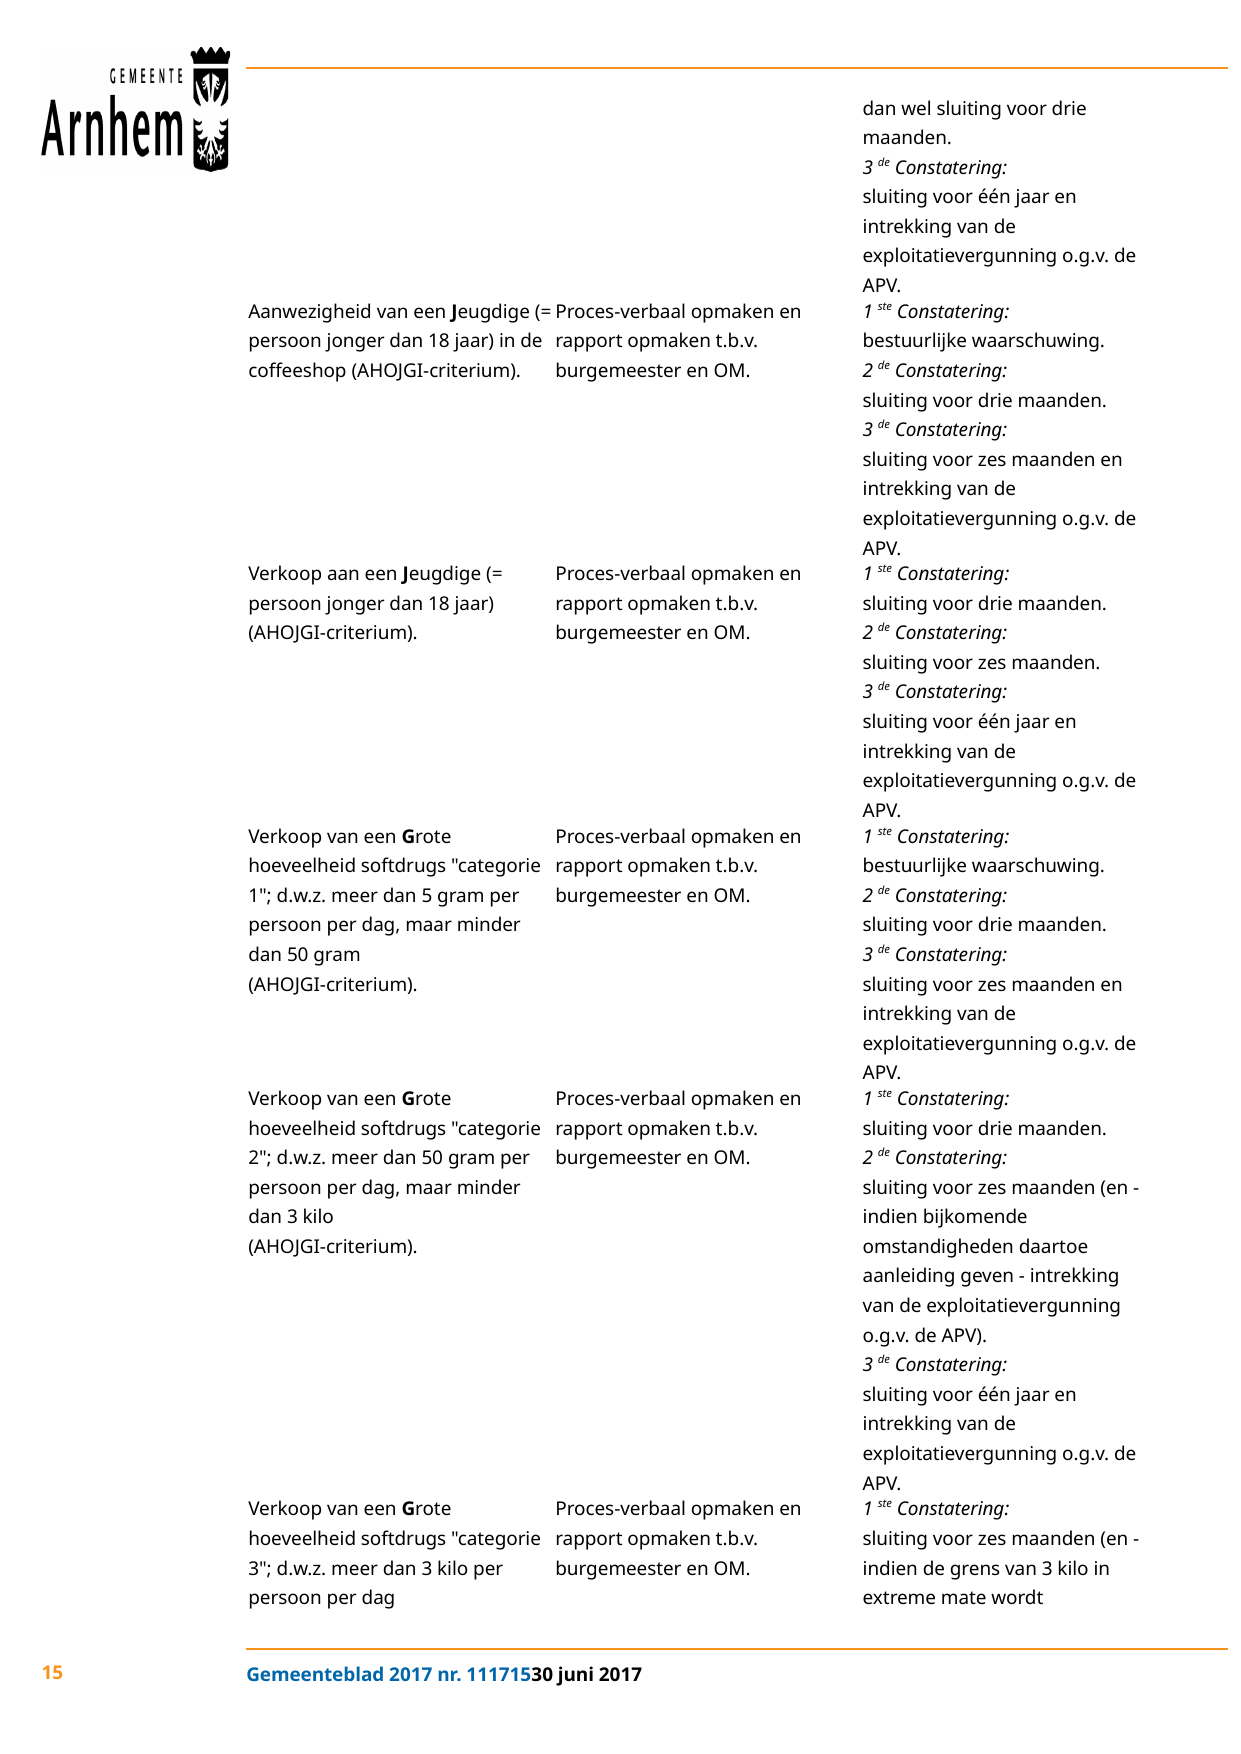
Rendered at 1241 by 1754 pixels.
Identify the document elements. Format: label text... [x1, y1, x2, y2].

table_cell Aanwezigheid van een Jeugdige (= persoon jonger dan 18 jaar) in de coffeeshop (AHOJGI-criterium). [248, 298, 555, 560]
table_cell Verkoop van een Grote hoeveelheid softdrugs "categorie 1"; d.w.z. meer dan 5 gram per persoon per dag, maar minder dan 50 gram (AHOJGI-criterium). [248, 823, 555, 1085]
table_cell Proces-verbaal opmaken en rapport opmaken t.b.v. burgemeester en OM. [555, 560, 862, 823]
table_cell 1 ste Constatering: bestuurlijke waarschuwing. 2 de Constatering: sluiting voor drie maanden. 3 de Constatering: sluiting voor zes maanden en intrekking van de exploitatievergunning o.g.v. de APV. [863, 823, 1152, 1085]
table_cell 1 ste Constatering: sluiting voor drie maanden. 2 de Constatering: sluiting voor zes maanden (en - indien bijkomende omstandigheden daartoe aanleiding geven - intrekking van de exploitatievergunning o.g.v. de APV). 3 de Constatering: sluiting voor één jaar en intrekking van de exploitatievergunning o.g.v. de APV. [863, 1085, 1152, 1496]
table_cell [248, 95, 555, 298]
table_cell Proces-verbaal opmaken en rapport opmaken t.b.v. burgemeester en OM. [555, 1085, 862, 1496]
table_cell [555, 95, 862, 298]
table_cell Verkoop aan een Jeugdige (= persoon jonger dan 18 jaar) (AHOJGI-criterium). [248, 560, 555, 823]
table_cell Proces-verbaal opmaken en rapport opmaken t.b.v. burgemeester en OM. [555, 298, 862, 560]
table_cell Proces-verbaal opmaken en rapport opmaken t.b.v. burgemeester en OM. [555, 1496, 862, 1610]
picture [41, 47, 231, 172]
table_cell 1 ste Constatering: sluiting voor zes maanden (en - indien de grens van 3 kilo in extreme mate wordt [863, 1496, 1152, 1610]
table_cell Verkoop van een Grote hoeveelheid softdrugs "categorie 2"; d.w.z. meer dan 50 gram per persoon per dag, maar minder dan 3 kilo (AHOJGI-criterium). [248, 1085, 555, 1496]
table_cell dan wel sluiting voor drie maanden. 3 de Constatering: sluiting voor één jaar en intrekking van de exploitatievergunning o.g.v. de APV. [863, 95, 1152, 298]
table_cell Verkoop van een Grote hoeveelheid softdrugs "categorie 3"; d.w.z. meer dan 3 kilo per persoon per dag [248, 1496, 555, 1610]
table_cell 1 ste Constatering: bestuurlijke waarschuwing. 2 de Constatering: sluiting voor drie maanden. 3 de Constatering: sluiting voor zes maanden en intrekking van de exploitatievergunning o.g.v. de APV. [863, 298, 1152, 560]
table_cell 1 ste Constatering: sluiting voor drie maanden. 2 de Constatering: sluiting voor zes maanden. 3 de Constatering: sluiting voor één jaar en intrekking van de exploitatievergunning o.g.v. de APV. [863, 560, 1152, 823]
table_cell Proces-verbaal opmaken en rapport opmaken t.b.v. burgemeester en OM. [555, 823, 862, 1085]
